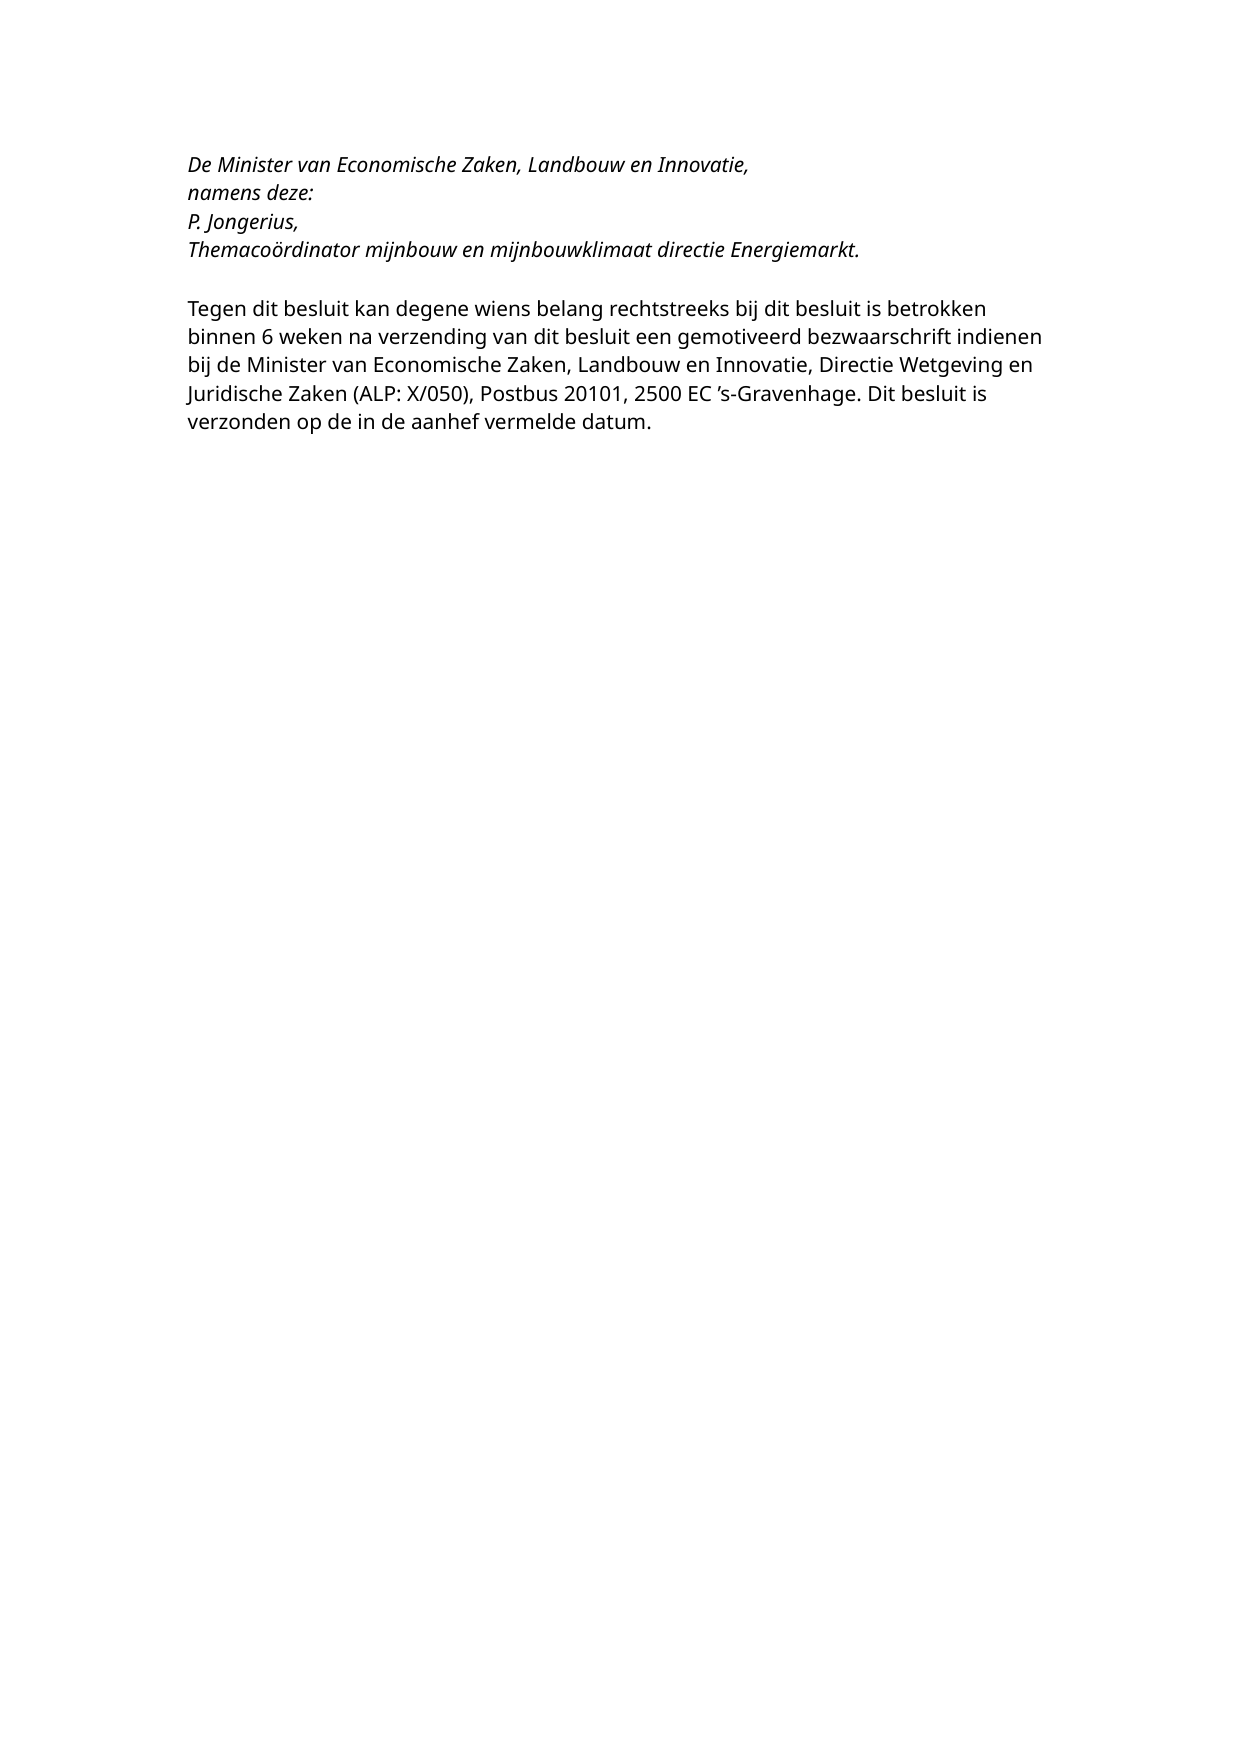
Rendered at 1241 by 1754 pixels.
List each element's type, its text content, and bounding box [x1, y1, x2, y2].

text namens deze: [187, 178, 1053, 207]
text Tegen dit besluit kan degene wiens belang rechtstreeks bij dit besluit is betrokken binnen 6 weken na verzending van dit besluit een gemotiveerd bezwaarschrift indienen bij de Minister van Economische Zaken, Landbouw en Innovatie, Directie Wetgeving en Juridische Zaken (ALP: X/050), Postbus 20101, 2500 EC ’s-Gravenhage. Dit besluit is verzonden op de in de aanhef vermelde datum. [187, 294, 1053, 436]
text P. Jongerius, [187, 207, 1053, 235]
text De Minister van Economische Zaken, Landbouw en Innovatie, [187, 150, 1053, 178]
text Themacoördinator mijnbouw en mijnbouwklimaat directie Energiemarkt. [187, 235, 1053, 264]
